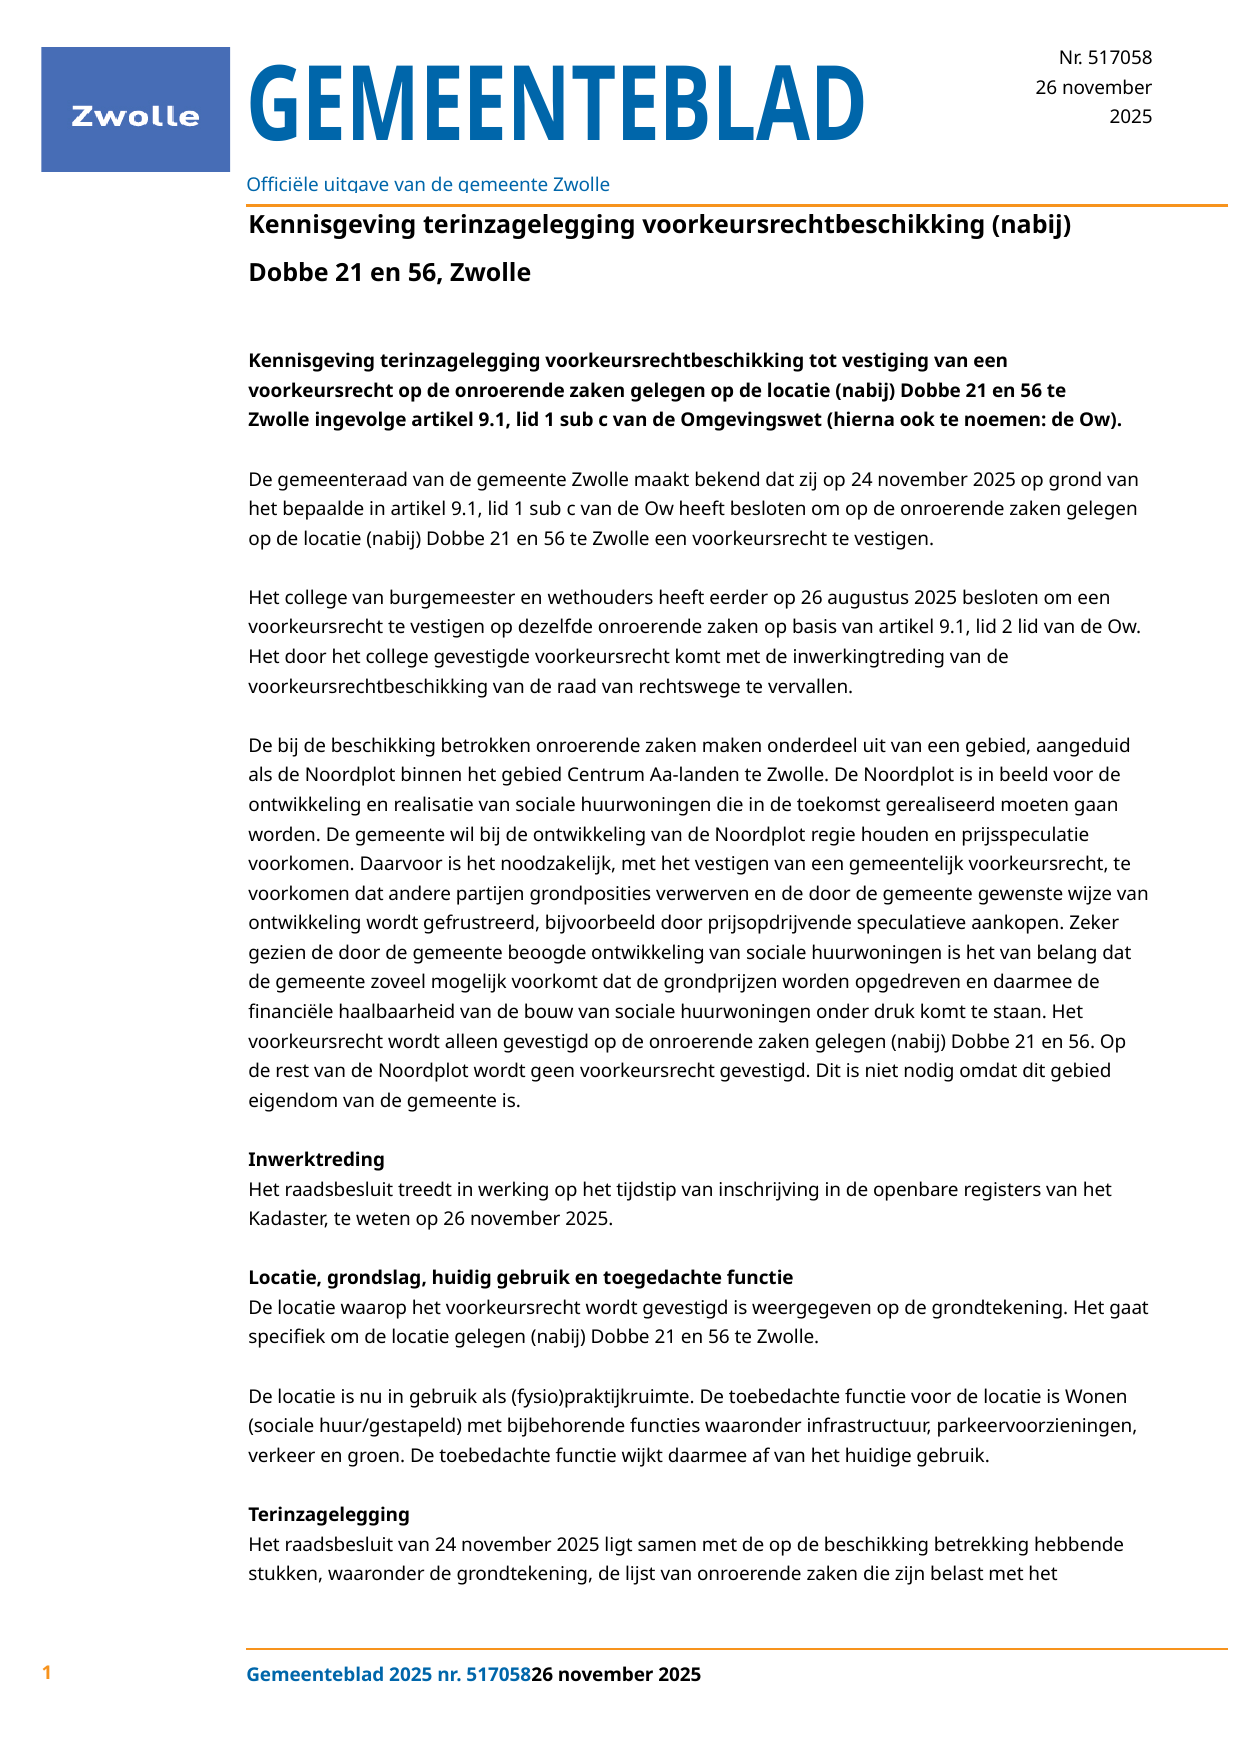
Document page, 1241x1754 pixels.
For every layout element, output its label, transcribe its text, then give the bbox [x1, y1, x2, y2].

text Het raadsbesluit treedt in werking op het tijdstip van inschrijving in de openbare registers van het Kadaster, te weten op 26 november 2025. [248, 1176, 1152, 1231]
text De locatie is nu in gebruik als (fysio)praktijkruimte. De toebedachte functie voor de locatie is Wonen (sociale huur/gestapeld) met bijbehorende functies waaronder infrastructuur, parkeervoorzieningen, verkeer en groen. De toebedachte functie wijkt daarmee af van het huidige gebruik. [248, 1383, 1152, 1468]
text De gemeenteraad van de gemeente Zwolle maakt bekend dat zij op 24 november 2025 op grond van het bepaalde in artikel 9.1, lid 1 sub c van de Ow heeft besloten om op de onroerende zaken gelegen op de locatie (nabij) Dobbe 21 en 56 te Zwolle een voorkeursrecht te vestigen. [248, 466, 1152, 551]
text Het raadsbesluit van 24 november 2025 ligt samen met de op de beschikking betrekking hebbende stukken, waaronder de grondtekening, de lijst van onroerende zaken die zijn belast met het [248, 1531, 1152, 1586]
text Kennisgeving terinzagelegging voorkeursrechtbeschikking tot vestiging van een voorkeursrecht op de onroerende zaken gelegen op de locatie (nabij) Dobbe 21 en 56 te Zwolle ingevolge artikel 9.1, lid 1 sub c van de Omgevingswet (hierna ook te noemen: de Ow). [248, 347, 1152, 432]
text Locatie, grondslag, huidig gebruik en toegedachte functie [248, 1264, 1152, 1290]
text Het college van burgemeester en wethouders heeft eerder op 26 augustus 2025 besloten om een voorkeursrecht te vestigen op dezelfde onroerende zaken op basis van artikel 9.1, lid 2 lid van de Ow. Het door het college gevestigde voorkeursrecht komt met de inwerkingtreding van de voorkeursrechtbeschikking van de raad van rechtswege te vervallen. [248, 584, 1152, 699]
text De locatie waarop het voorkeursrecht wordt gevestigd is weergegeven op de grondtekening. Het gaat specifiek om de locatie gelegen (nabij) Dobbe 21 en 56 te Zwolle. [248, 1294, 1152, 1349]
text Terinzagelegging [248, 1501, 1152, 1527]
picture [41, 47, 231, 172]
text De bij de beschikking betrokken onroerende zaken maken onderdeel uit van een gebied, aangeduid als de Noordplot binnen het gebied Centrum Aa-landen te Zwolle. De Noordplot is in beeld voor de ontwikkeling en realisatie van sociale huurwoningen die in de toekomst gerealiseerd moeten gaan worden. De gemeente wil bij de ontwikkeling van de Noordplot regie houden en prijsspeculatie voorkomen. Daarvoor is het noodzakelijk, met het vestigen van een gemeentelijk voorkeursrecht, te voorkomen dat andere partijen grondposities verwerven en de door de gemeente gewenste wijze van ontwikkeling wordt gefrustreerd, bijvoorbeeld door prijsopdrijvende speculatieve aankopen. Zeker gezien de door de gemeente beoogde ontwikkeling van sociale huurwoningen is het van belang dat de gemeente zoveel mogelijk voorkomt dat de grondprijzen worden opgedreven en daarmee de financiële haalbaarheid van de bouw van sociale huurwoningen onder druk komt te staan. Het voorkeursrecht wordt alleen gevestigd op de onroerende zaken gelegen (nabij) Dobbe 21 en 56. Op de rest van de Noordplot wordt geen voorkeursrecht gevestigd. Dit is niet nodig omdat dit gebied eigendom van de gemeente is. [248, 732, 1152, 1113]
text Kennisgeving terinzagelegging voorkeursrechtbeschikking (nabij) Dobbe 21 en 56, Zwolle [248, 207, 1152, 288]
text Inwerktreding [248, 1146, 1152, 1172]
